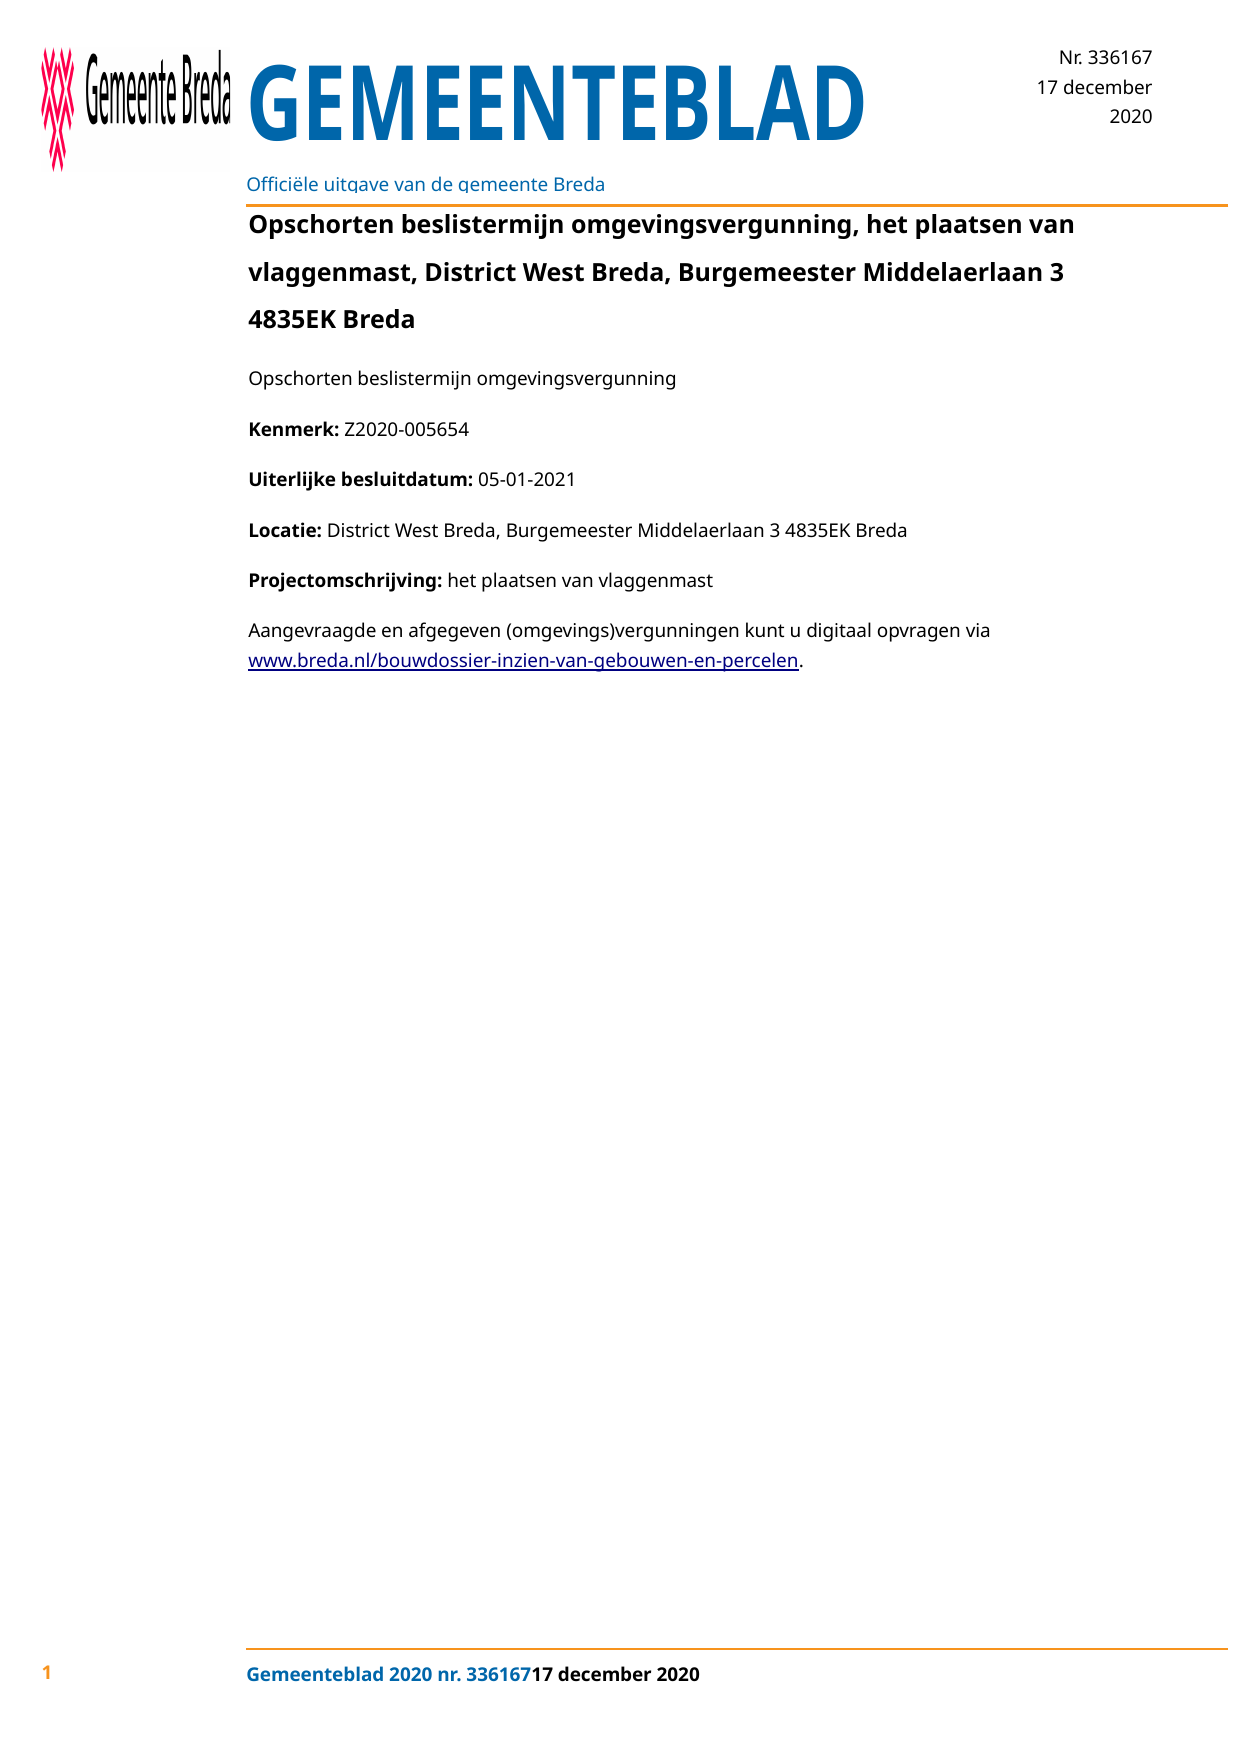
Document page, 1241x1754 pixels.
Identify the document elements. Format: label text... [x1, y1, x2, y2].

picture [41, 47, 231, 172]
text Uiterlijke besluitdatum: 05-01-2021 [248, 466, 1152, 492]
text Opschorten beslistermijn omgevingsvergunning, het plaatsen van vlaggenmast, District West Breda, Burgemeester Middelaerlaan 3 4835EK Breda [248, 207, 1152, 336]
text Kenmerk: Z2020-005654 [248, 416, 1152, 442]
text Locatie: District West Breda, Burgemeester Middelaerlaan 3 4835EK Breda [248, 517, 1152, 542]
text Projectomschrijving: het plaatsen van vlaggenmast [248, 567, 1152, 593]
text Aangevraagde en afgegeven (omgevings)vergunningen kunt u digitaal opvragen via www.breda.nl/bouwdossier-inzien-van-gebouwen-en-percelen. [248, 618, 1152, 673]
text Opschorten beslistermijn omgevingsvergunning [248, 366, 1152, 391]
